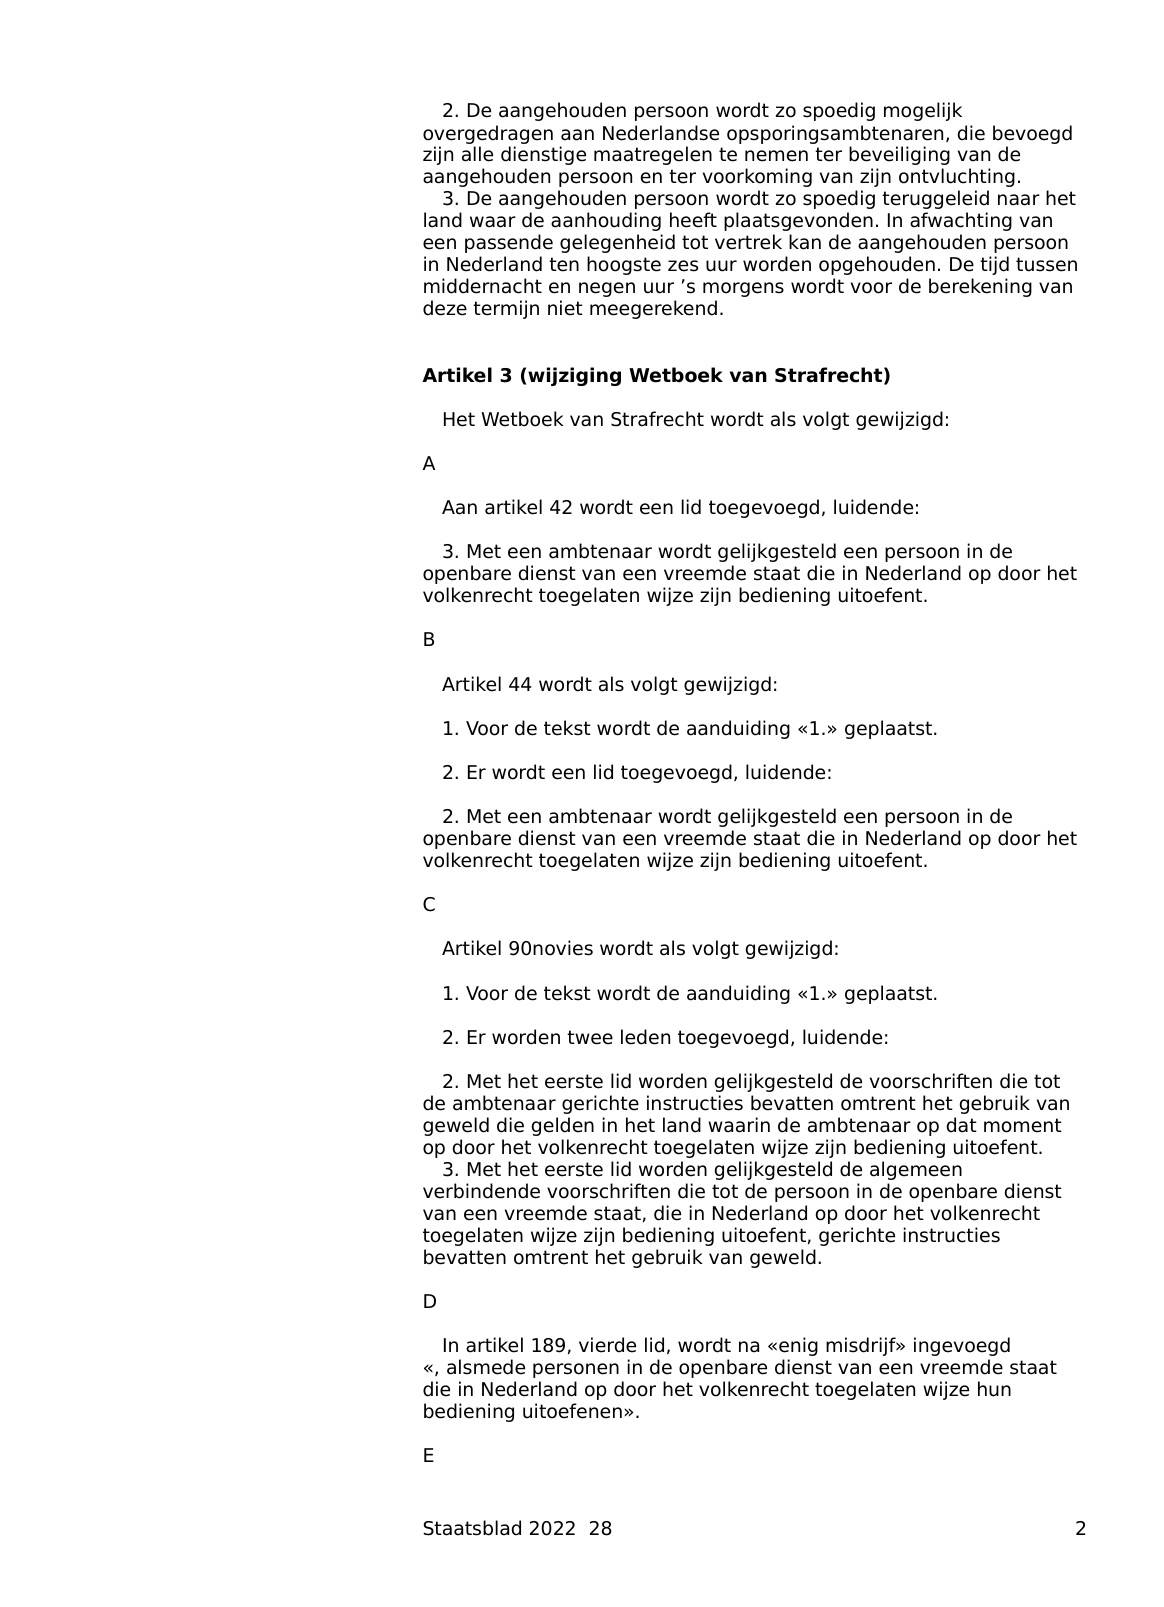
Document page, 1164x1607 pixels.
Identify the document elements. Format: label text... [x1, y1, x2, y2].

text 2. Met een ambtenaar wordt gelijkgesteld een persoon in de openbare dienst van een vreemde staat die in Nederland op door het volkenrecht toegelaten wijze zijn bediening uitoefent. [422, 806, 1087, 872]
text 3. Met het eerste lid worden gelijkgesteld de algemeen verbindende voorschriften die tot de persoon in de openbare dienst van een vreemde staat, die in Nederland op door het volkenrecht toegelaten wijze zijn bediening uitoefent, gerichte instructies bevatten omtrent het gebruik van geweld. [422, 1159, 1087, 1269]
text 2. Met het eerste lid worden gelijkgesteld de voorschriften die tot de ambtenaar gerichte instructies bevatten omtrent het gebruik van geweld die gelden in het land waarin de ambtenaar op dat moment op door het volkenrecht toegelaten wijze zijn bediening uitoefent. [422, 1071, 1087, 1159]
text Het Wetboek van Strafrecht wordt als volgt gewijzigd: [422, 409, 1087, 431]
text B [422, 629, 1087, 651]
text A [422, 453, 1087, 475]
text 1. Voor de tekst wordt de aanduiding «1.» geplaatst. [422, 982, 1087, 1004]
text Aan artikel 42 wordt een lid toegevoegd, luidende: [422, 497, 1087, 519]
text C [422, 894, 1087, 916]
text 2. Er worden twee leden toegevoegd, luidende: [422, 1027, 1087, 1049]
text Artikel 44 wordt als volgt gewijzigd: [422, 673, 1087, 696]
text 3. Met een ambtenaar wordt gelijkgesteld een persoon in de openbare dienst van een vreemde staat die in Nederland op door het volkenrecht toegelaten wijze zijn bediening uitoefent. [422, 541, 1087, 607]
text In artikel 189, vierde lid, wordt na «enig misdrijf» ingevoegd «, alsmede personen in de openbare dienst van een vreemde staat die in Nederland op door het volkenrecht toegelaten wijze hun bediening uitoefenen». [422, 1335, 1087, 1423]
text 3. De aangehouden persoon wordt zo spoedig teruggeleid naar het land waar de aanhouding heeft plaatsgevonden. In afwachting van een passende gelegenheid tot vertrek kan de aangehouden persoon in Nederland ten hoogste zes uur worden opgehouden. De tijd tussen middernacht en negen uur ’s morgens wordt voor de berekening van deze termijn niet meegerekend. [422, 188, 1087, 320]
text 2. Er wordt een lid toegevoegd, luidende: [422, 762, 1087, 784]
text 2. De aangehouden persoon wordt zo spoedig mogelijk overgedragen aan Nederlandse opsporingsambtenaren, die bevoegd zijn alle dienstige maatregelen te nemen ter beveiliging van de aangehouden persoon en ter voorkoming van zijn ontvluchting. [422, 100, 1087, 188]
text D [422, 1291, 1087, 1313]
text Artikel 90novies wordt als volgt gewijzigd: [422, 938, 1087, 960]
text 1. Voor de tekst wordt de aanduiding «1.» geplaatst. [422, 718, 1087, 740]
subtitle Artikel 3 (wijziging Wetboek van Strafrecht) [422, 364, 1087, 387]
text E [422, 1445, 1087, 1467]
